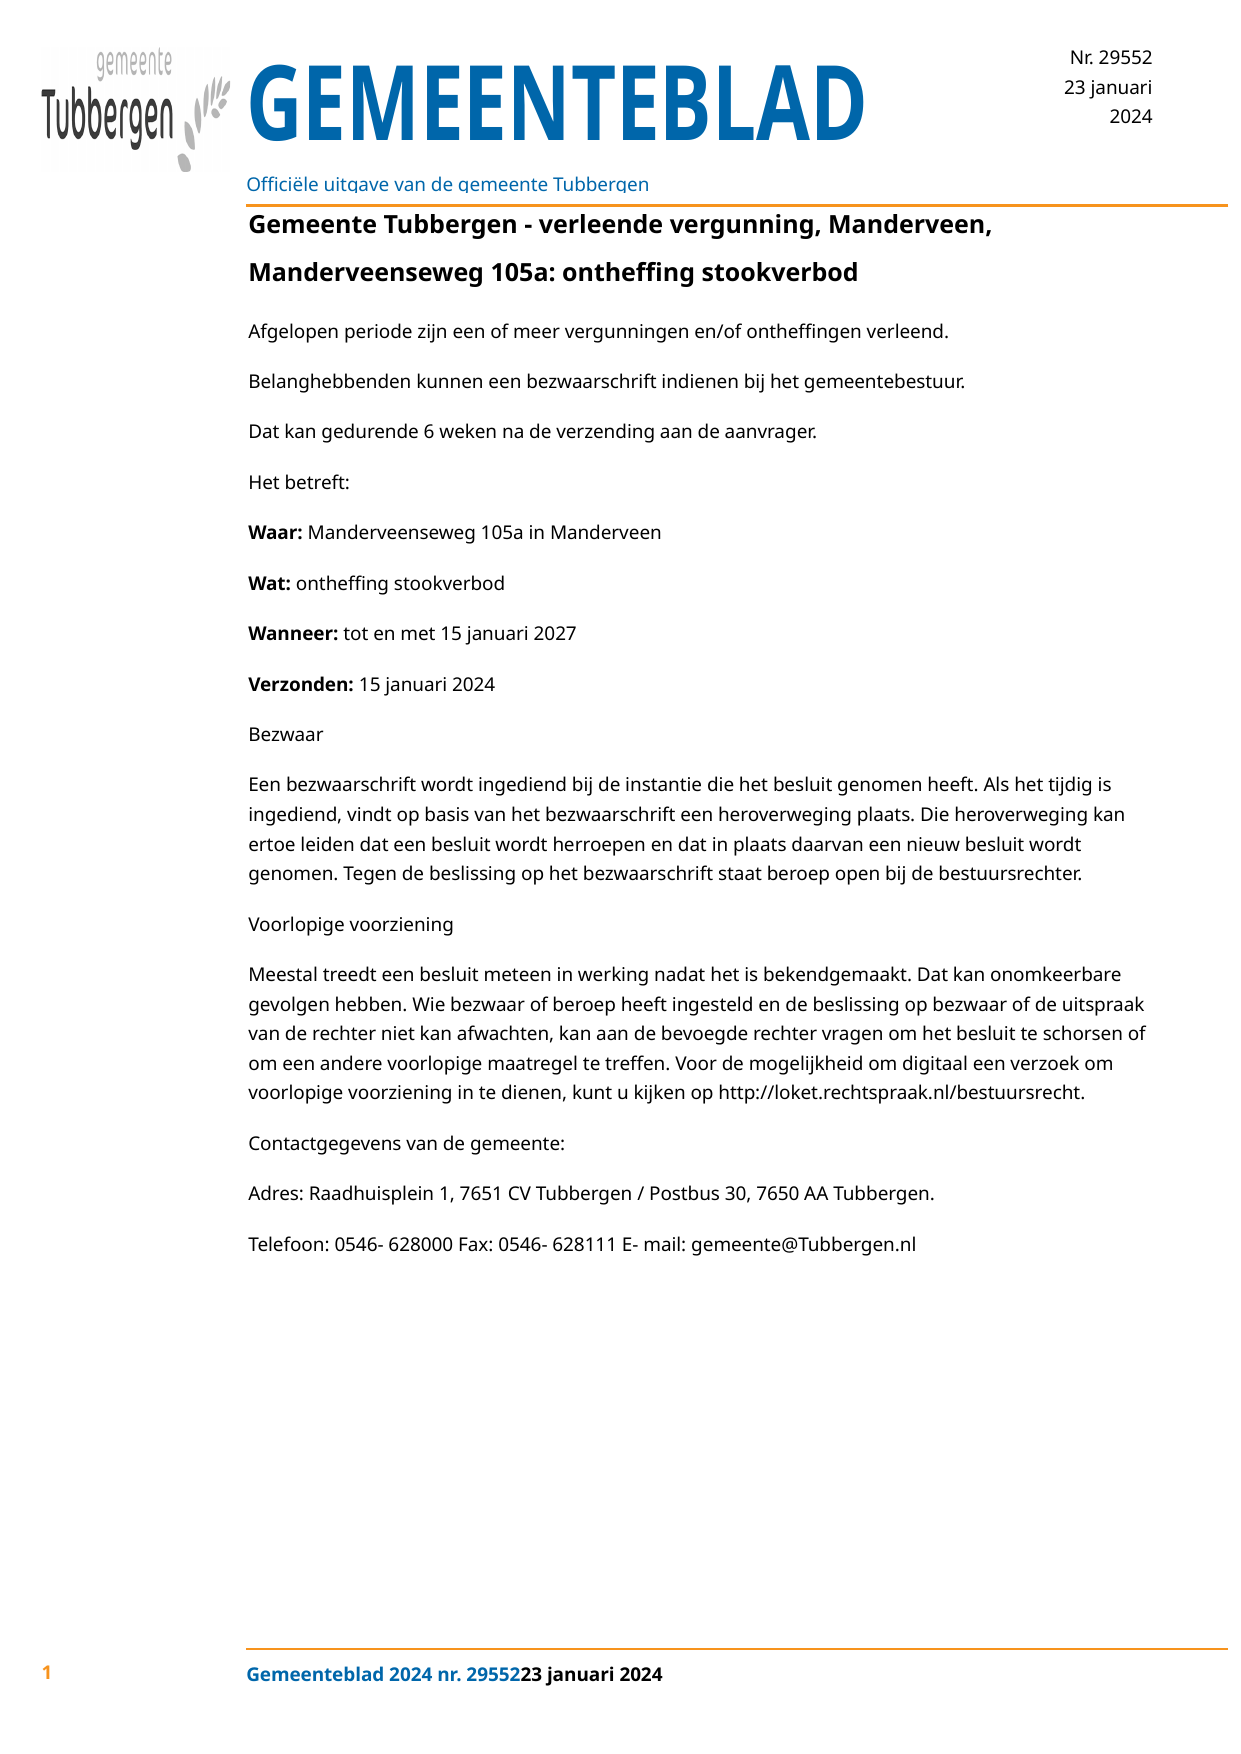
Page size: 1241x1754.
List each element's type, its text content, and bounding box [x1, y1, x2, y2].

text Contactgegevens van de gemeente: [248, 1130, 1152, 1156]
text Afgelopen periode zijn een of meer vergunningen en/of ontheffingen verleend. [248, 318, 1152, 344]
text Adres: Raadhuisplein 1, 7651 CV Tubbergen / Postbus 30, 7650 AA Tubbergen. [248, 1180, 1152, 1206]
text Waar: Manderveenseweg 105a in Manderveen [248, 519, 1152, 545]
text Telefoon: 0546- 628000 Fax: 0546- 628111 E- mail: gemeente@Tubbergen.nl [248, 1231, 1152, 1257]
text Bezwaar [248, 721, 1152, 747]
text Meestal treedt een besluit meteen in werking nadat het is bekendgemaakt. Dat kan onomkeerbare gevolgen hebben. Wie bezwaar of beroep heeft ingesteld en de beslissing op bezwaar of de uitspraak van de rechter niet kan afwachten, kan aan de bevoegde rechter vragen om het besluit te schorsen of om een andere voorlopige maatregel te treffen. Voor de mogelijkheid om digitaal een verzoek om voorlopige voorziening in te dienen, kunt u kijken op http://loket.rechtspraak.nl/bestuursrecht. [248, 961, 1152, 1105]
text Verzonden: 15 januari 2024 [248, 671, 1152, 697]
picture [41, 47, 231, 172]
text Een bezwaarschrift wordt ingediend bij de instantie die het besluit genomen heeft. Als het tijdig is ingediend, vindt op basis van het bezwaarschrift een heroverweging plaats. Die heroverweging kan ertoe leiden dat een besluit wordt herroepen en dat in plaats daarvan een nieuw besluit wordt genomen. Tegen de beslissing op het bezwaarschrift staat beroep open bij de bestuursrechter. [248, 772, 1152, 886]
text Belanghebbenden kunnen een bezwaarschrift indienen bij het gemeentebestuur. [248, 368, 1152, 394]
text Gemeente Tubbergen - verleende vergunning, Manderveen, Manderveenseweg 105a: ontheffing stookverbod [248, 207, 1152, 288]
text Voorlopige voorziening [248, 911, 1152, 937]
text Wanneer: tot en met 15 januari 2027 [248, 620, 1152, 646]
text Het betreft: [248, 469, 1152, 495]
text Wat: ontheffing stookverbod [248, 570, 1152, 596]
text Dat kan gedurende 6 weken na de verzending aan de aanvrager. [248, 419, 1152, 444]
